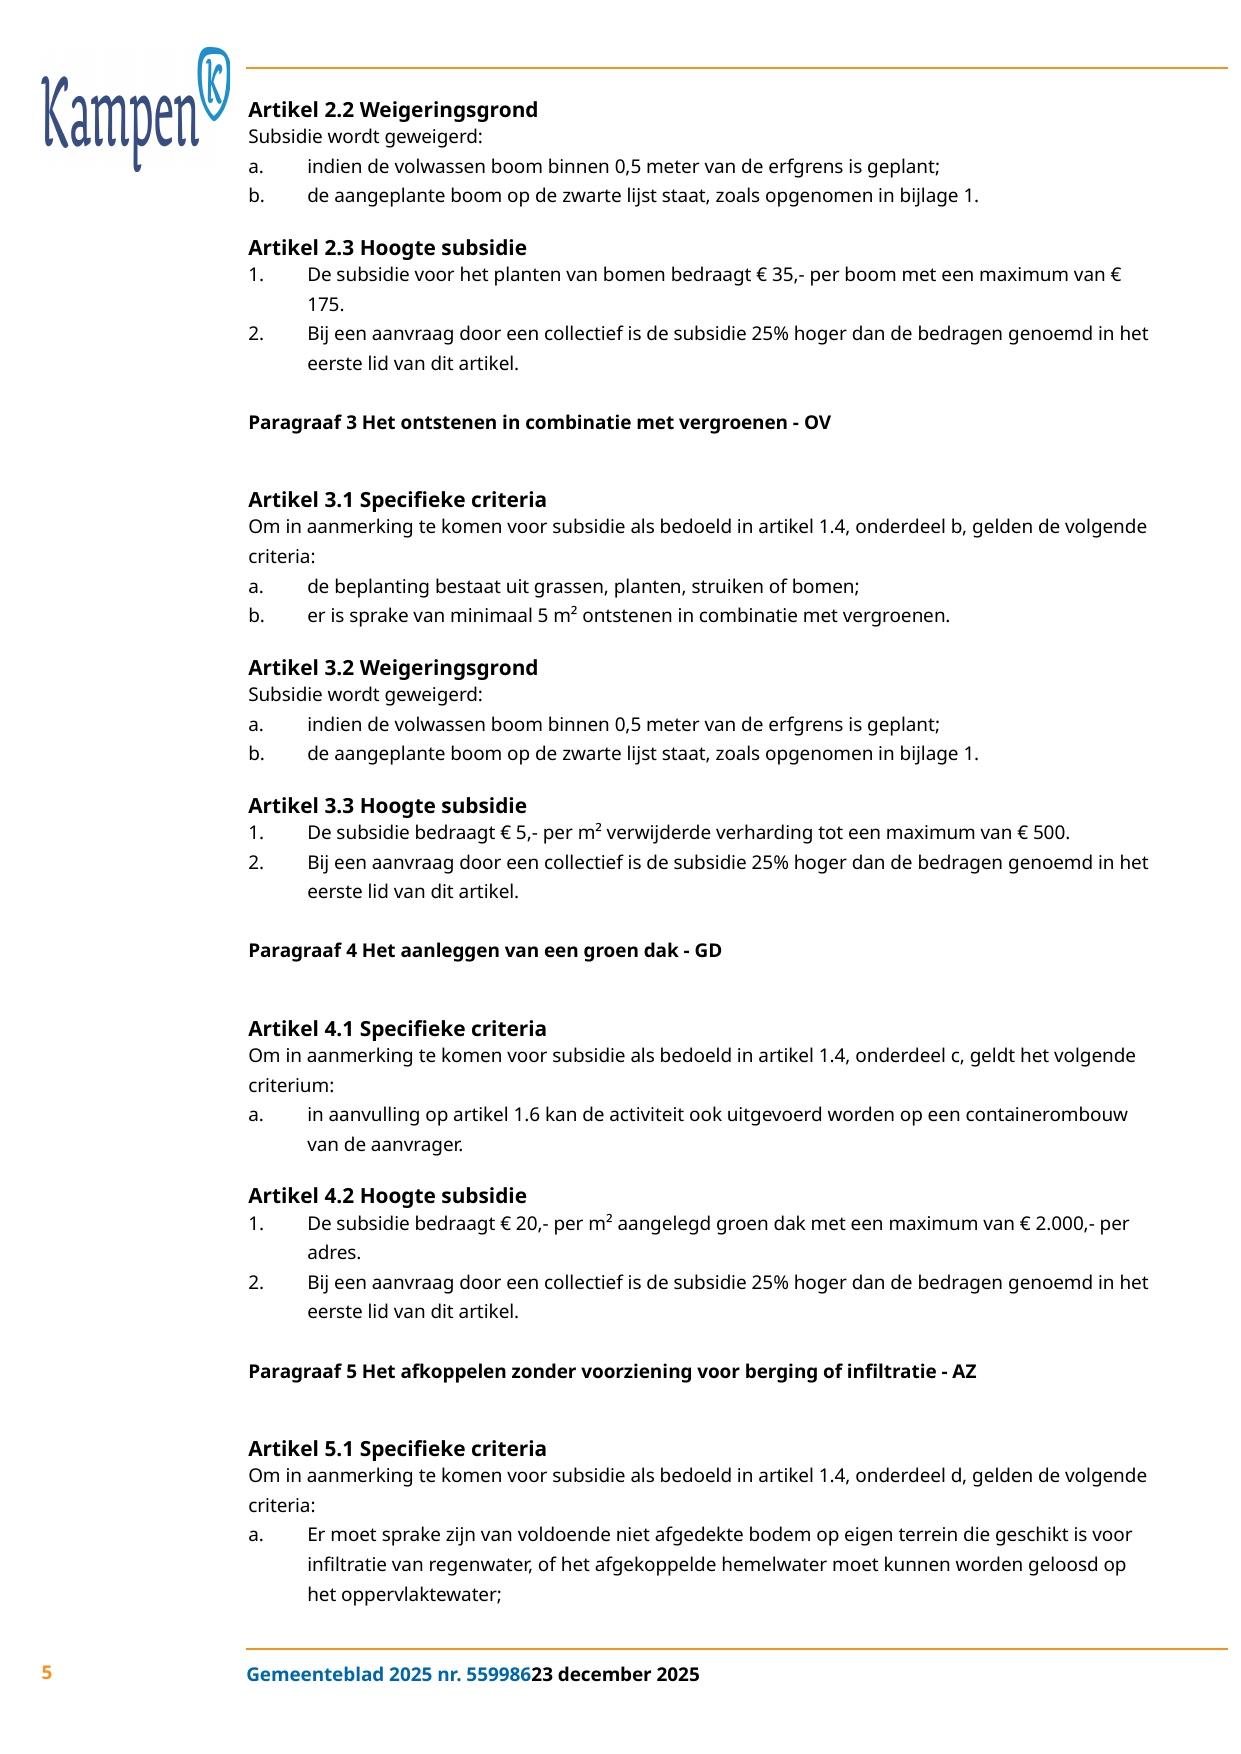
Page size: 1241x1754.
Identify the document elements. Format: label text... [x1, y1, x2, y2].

list indien de volwassen boom binnen 0,5 meter van de erfgrens is geplant; [248, 153, 1152, 178]
text Artikel 5.1 Specifieke criteria [248, 1434, 1152, 1462]
list De subsidie bedraagt € 5,- per m² verwijderde verharding tot een maximum van € 500. [248, 819, 1152, 845]
text Subsidie wordt geweigerd: [248, 681, 1152, 707]
text Artikel 2.3 Hoogte subsidie [248, 233, 1152, 261]
text Artikel 4.2 Hoogte subsidie [248, 1181, 1152, 1210]
text Artikel 3.3 Hoogte subsidie [248, 791, 1152, 819]
text Paragraaf 3 Het ontstenen in combinatie met vergroenen - OV [248, 409, 1152, 435]
list indien de volwassen boom binnen 0,5 meter van de erfgrens is geplant; [248, 711, 1152, 737]
list Bij een aanvraag door een collectief is de subsidie 25% hoger dan de bedragen genoemd in het eerste lid van dit artikel. [248, 320, 1152, 376]
list Bij een aanvraag door een collectief is de subsidie 25% hoger dan de bedragen genoemd in het eerste lid van dit artikel. [248, 1269, 1152, 1324]
text Artikel 2.2 Weigeringsgrond [248, 95, 1152, 123]
list Er moet sprake zijn van voldoende niet afgedekte bodem op eigen terrein die geschikt is voor infiltratie van regenwater, of het afgekoppelde hemelwater moet kunnen worden geloosd op het oppervlaktewater; [248, 1522, 1152, 1606]
text Subsidie wordt geweigerd: [248, 123, 1152, 149]
list de beplanting bestaat uit grassen, planten, struiken of bomen; [248, 573, 1152, 599]
picture [41, 47, 231, 172]
list de aangeplante boom op de zwarte lijst staat, zoals opgenomen in bijlage 1. [248, 741, 1152, 766]
text Om in aanmerking te komen voor subsidie als bedoeld in artikel 1.4, onderdeel c, geldt het volgende criterium: [248, 1042, 1152, 1098]
text Artikel 3.1 Specifieke criteria [248, 485, 1152, 514]
list De subsidie voor het planten van bomen bedraagt € 35,- per boom met een maximum van € 175. [248, 261, 1152, 317]
list in aanvulling op artikel 1.6 kan de activiteit ook uitgevoerd worden op een containerombouw van de aanvrager. [248, 1101, 1152, 1157]
text Artikel 3.2 Weigeringsgrond [248, 653, 1152, 681]
list De subsidie bedraagt € 20,- per m² aangelegd groen dak met een maximum van € 2.000,- per adres. [248, 1210, 1152, 1265]
list er is sprake van minimaal 5 m² ontstenen in combinatie met vergroenen. [248, 602, 1152, 628]
text Artikel 4.1 Specifieke criteria [248, 1014, 1152, 1042]
list de aangeplante boom op de zwarte lijst staat, zoals opgenomen in bijlage 1. [248, 182, 1152, 208]
text Paragraaf 4 Het aanleggen van een groen dak - GD [248, 938, 1152, 963]
text Om in aanmerking te komen voor subsidie als bedoeld in artikel 1.4, onderdeel d, gelden de volgende criteria: [248, 1462, 1152, 1518]
list Bij een aanvraag door een collectief is de subsidie 25% hoger dan de bedragen genoemd in het eerste lid van dit artikel. [248, 849, 1152, 904]
text Om in aanmerking te komen voor subsidie als bedoeld in artikel 1.4, onderdeel b, gelden de volgende criteria: [248, 514, 1152, 569]
text Paragraaf 5 Het afkoppelen zonder voorziening voor berging of infiltratie - AZ [248, 1358, 1152, 1383]
